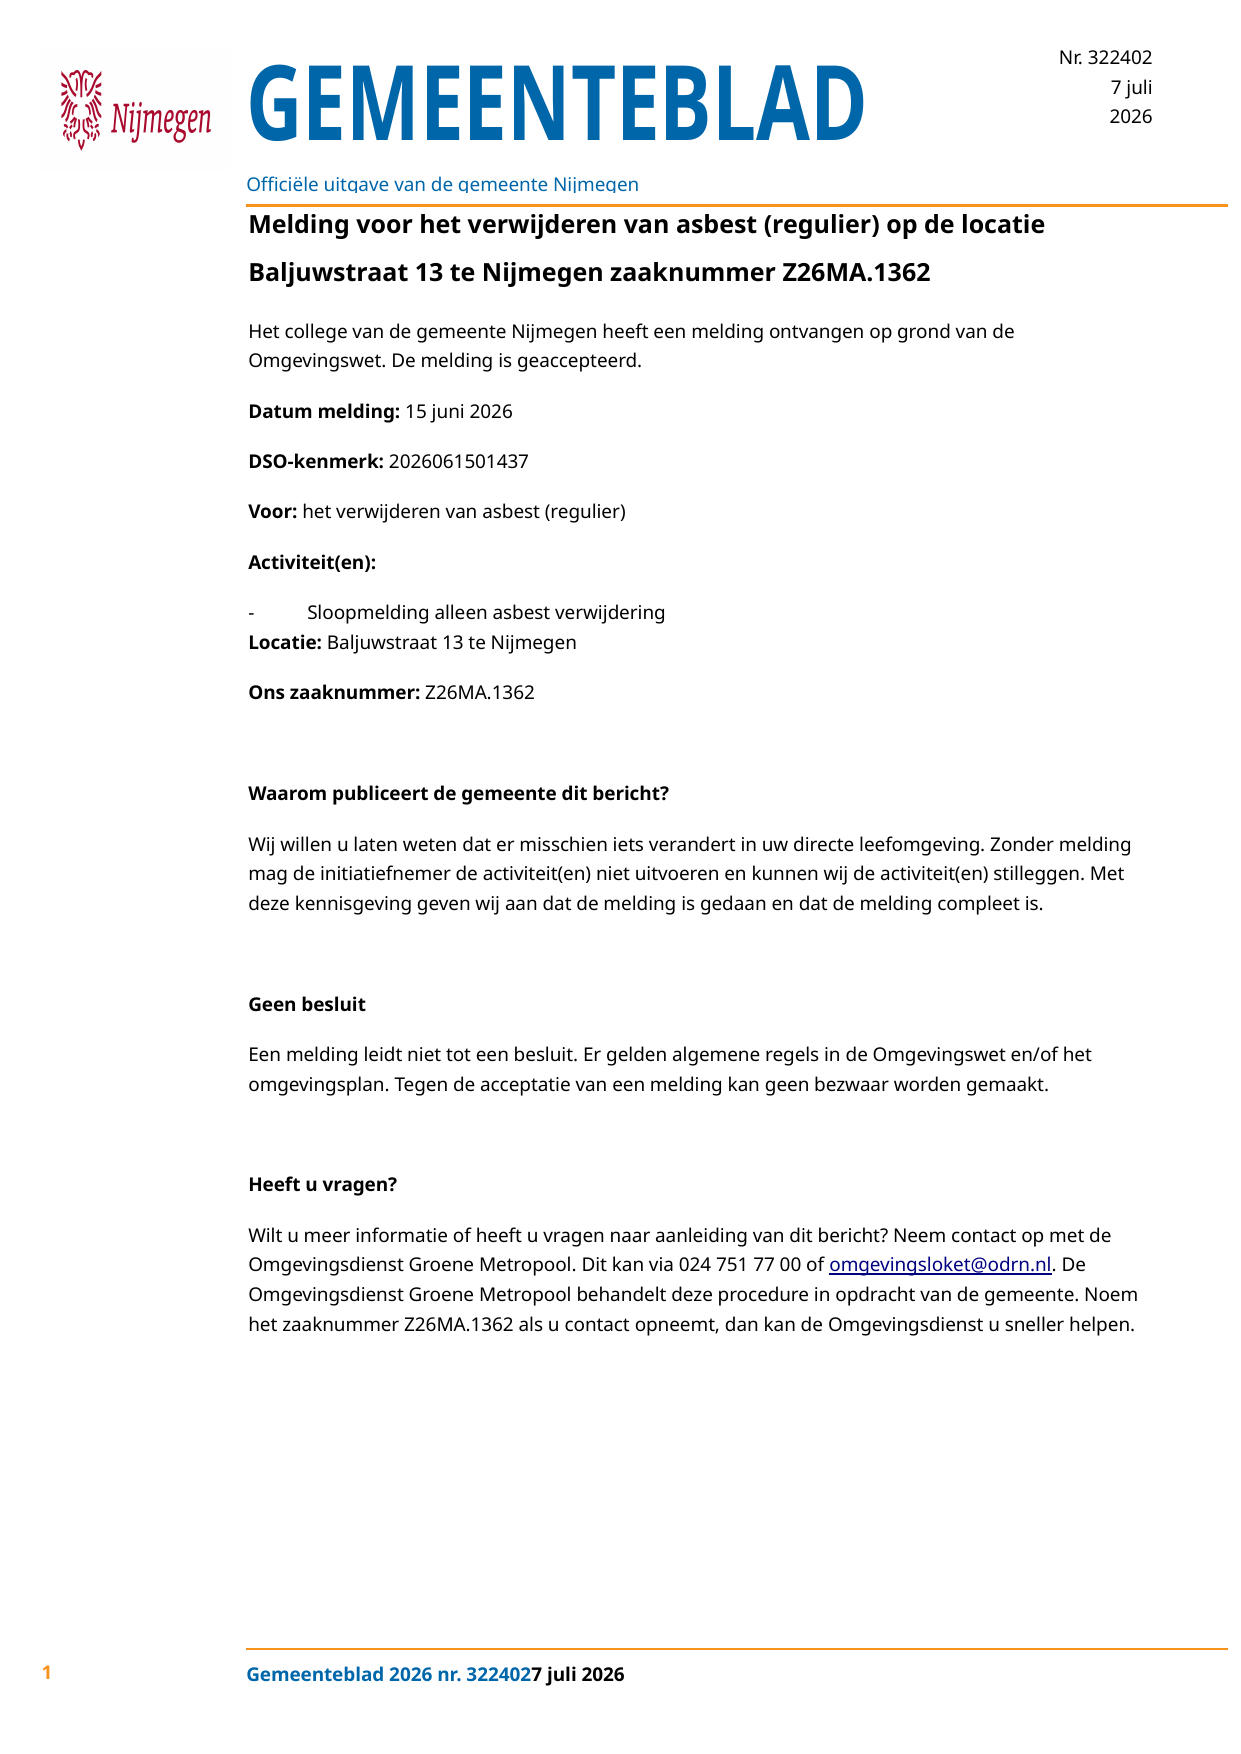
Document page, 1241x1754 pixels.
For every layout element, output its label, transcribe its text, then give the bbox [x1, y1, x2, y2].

text Locatie: Baljuwstraat 13 te Nijmegen [248, 629, 1152, 655]
text Voor: het verwijderen van asbest (regulier) [248, 499, 1152, 524]
text DSO-kenmerk: 2026061501437 [248, 448, 1152, 474]
text Ons zaaknummer: Z26MA.1362 [248, 679, 1152, 705]
list Sloopmelding alleen asbest verwijdering [248, 599, 1152, 625]
text Heeft u vragen? [248, 1172, 1152, 1197]
text Melding voor het verwijderen van asbest (regulier) op de locatie Baljuwstraat 13 te Nijmegen zaaknummer Z26MA.1362 [248, 207, 1152, 288]
text Geen besluit [248, 991, 1152, 1017]
text Datum melding: 15 juni 2026 [248, 398, 1152, 424]
text Waarom publiceert de gemeente dit bericht? [248, 780, 1152, 806]
text Het college van de gemeente Nijmegen heeft een melding ontvangen op grond van de Omgevingswet. De melding is geaccepteerd. [248, 318, 1152, 373]
text Wilt u meer informatie of heeft u vragen naar aanleiding van dit bericht? Neem contact op met de Omgevingsdienst Groene Metropool. Dit kan via 024 751 77 00 of omgevingsloket@odrn.nl. De Omgevingsdienst Groene Metropool behandelt deze procedure in opdracht van de gemeente. Noem het zaaknummer Z26MA.1362 als u contact opneemt, dan kan de Omgevingsdienst u sneller helpen. [248, 1222, 1152, 1337]
text Een melding leidt niet tot een besluit. Er gelden algemene regels in de Omgevingswet en/of het omgevingsplan. Tegen de acceptatie van een melding kan geen bezwaar worden gemaakt. [248, 1041, 1152, 1097]
text Activiteit(en): [248, 549, 1152, 575]
picture [41, 47, 231, 172]
text Wij willen u laten weten dat er misschien iets verandert in uw directe leefomgeving. Zonder melding mag de initiatiefnemer de activiteit(en) niet uitvoeren en kunnen wij de activiteit(en) stilleggen. Met deze kennisgeving geven wij aan dat de melding is gedaan en dat de melding compleet is. [248, 831, 1152, 916]
